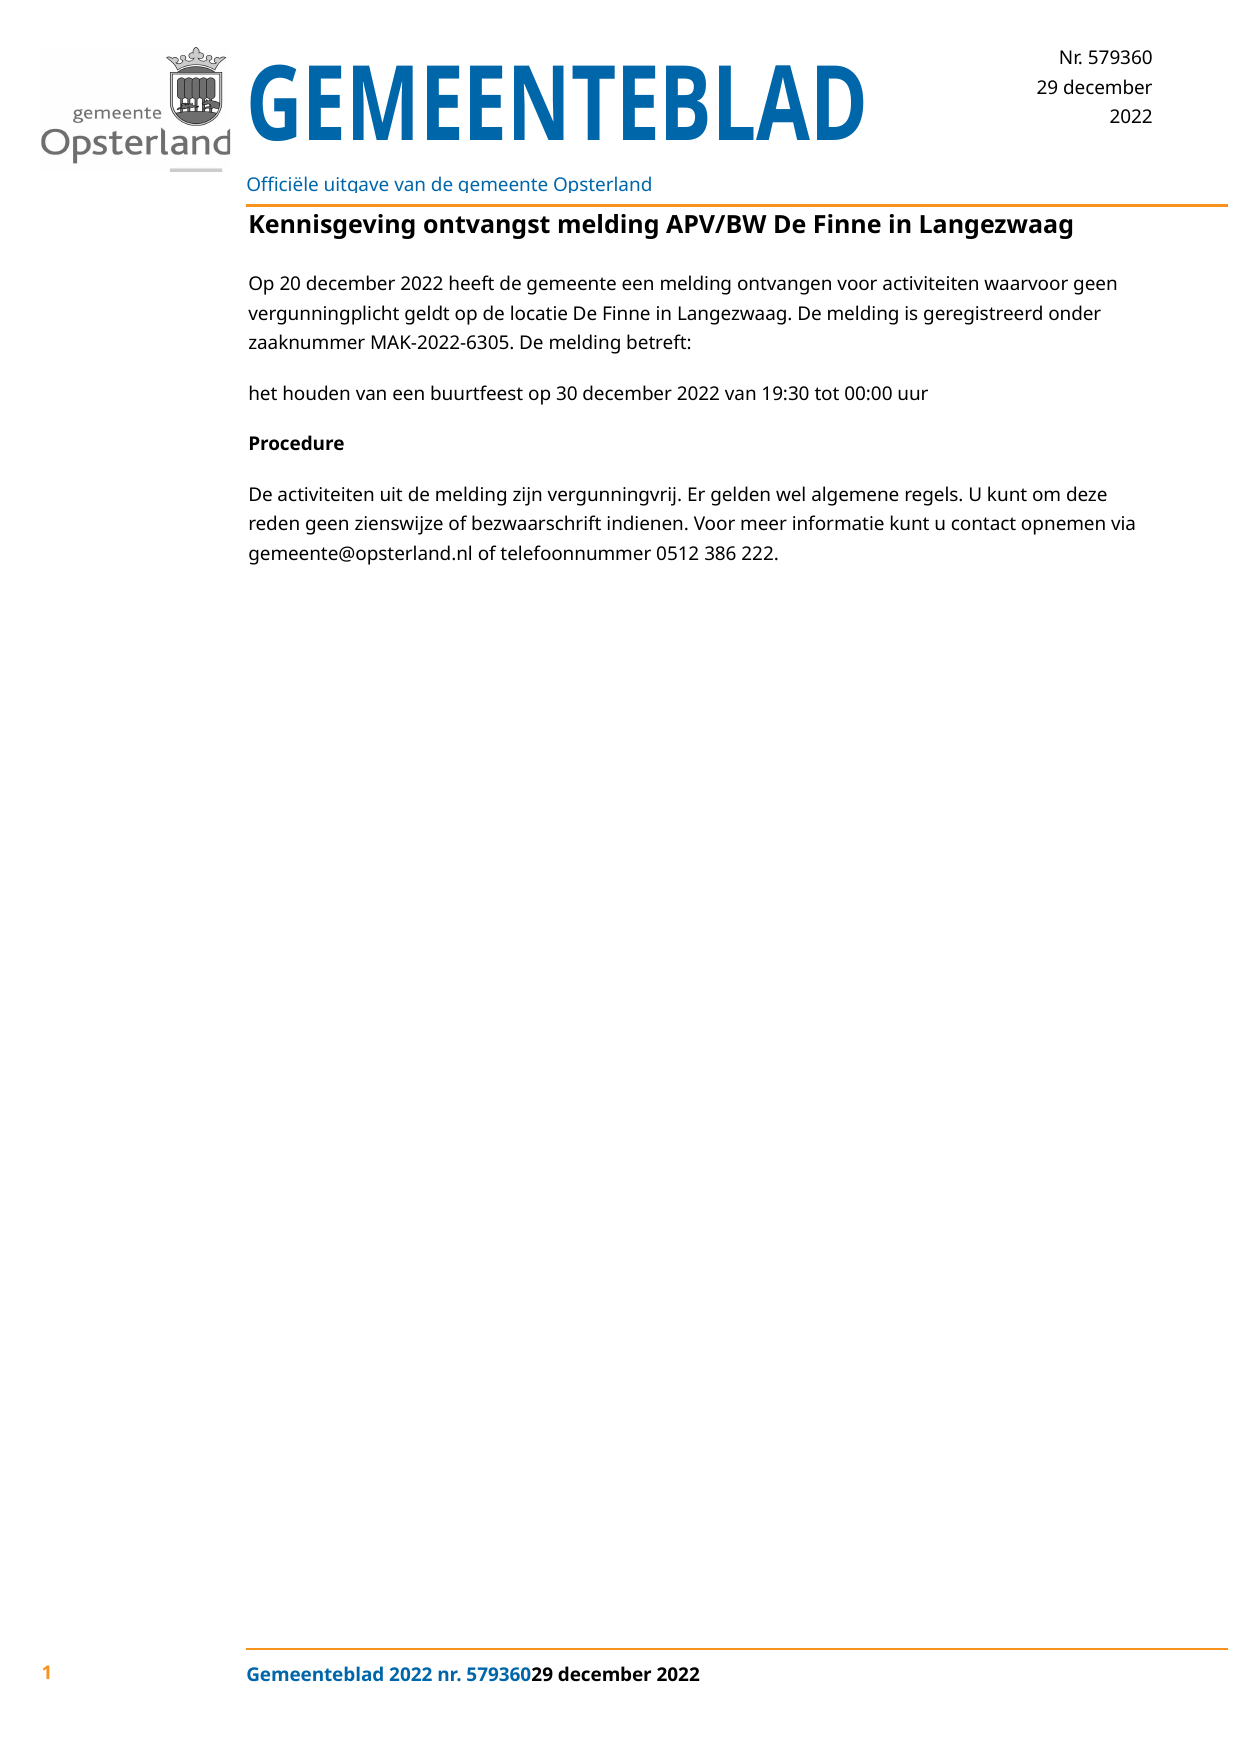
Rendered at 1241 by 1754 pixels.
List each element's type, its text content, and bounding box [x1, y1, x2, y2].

text Op 20 december 2022 heeft de gemeente een melding ontvangen voor activiteiten waarvoor geen vergunningplicht geldt op de locatie De Finne in Langezwaag. De melding is geregistreerd onder zaaknummer MAK-2022-6305. De melding betreft: [248, 270, 1152, 355]
text De activiteiten uit de melding zijn vergunningvrij. Er gelden wel algemene regels. U kunt om deze reden geen zienswijze of bezwaarschrift indienen. Voor meer informatie kunt u contact opnemen via gemeente@opsterland.nl of telefoonnummer 0512 386 222. [248, 481, 1152, 566]
text Procedure [248, 430, 1152, 456]
text Kennisgeving ontvangst melding APV/BW De Finne in Langezwaag [248, 207, 1152, 241]
picture [41, 47, 231, 172]
text het houden van een buurtfeest op 30 december 2022 van 19:30 tot 00:00 uur [248, 380, 1152, 406]
